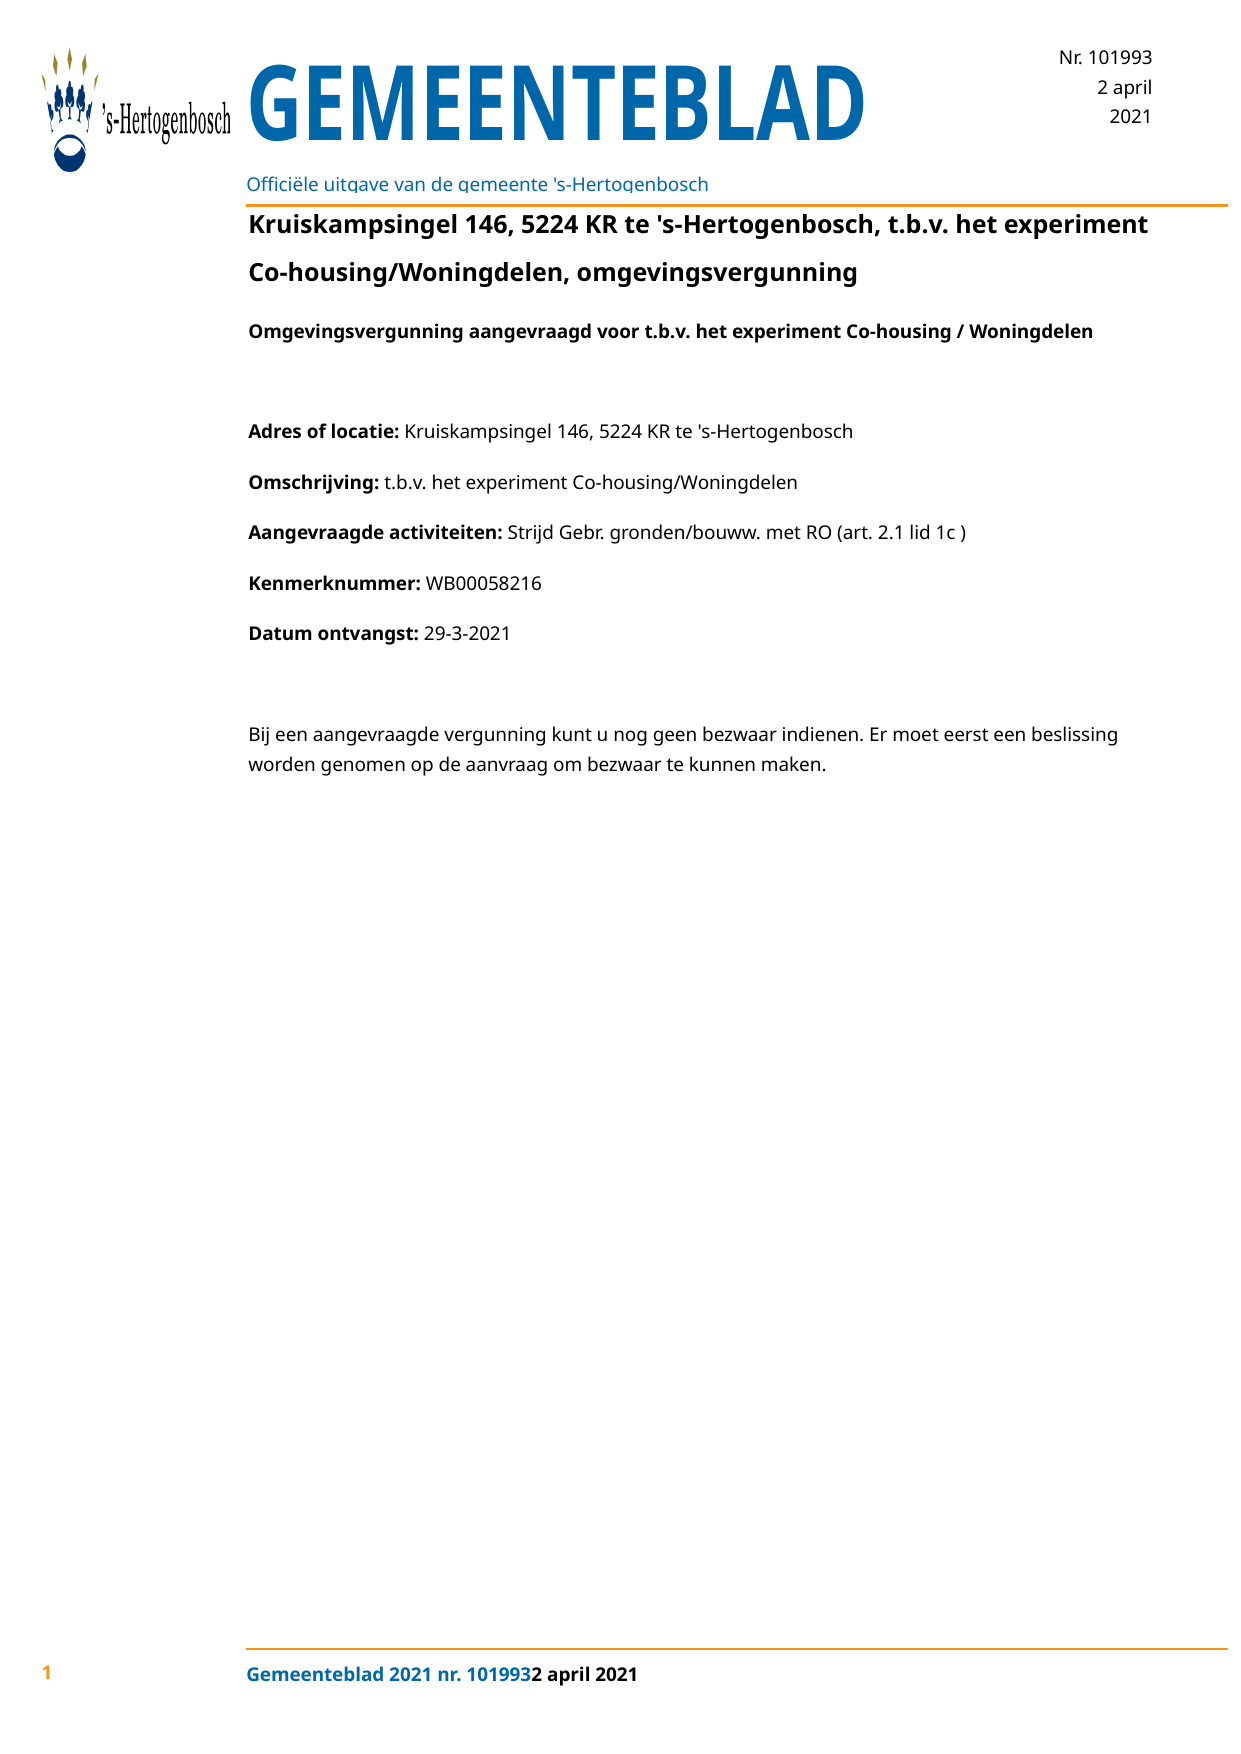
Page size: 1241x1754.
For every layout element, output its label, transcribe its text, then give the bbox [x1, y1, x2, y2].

text Omgevingsvergunning aangevraagd voor t.b.v. het experiment Co-housing / Woningdelen [248, 318, 1152, 344]
text Omschrijving: t.b.v. het experiment Co-housing/Woningdelen [248, 469, 1152, 495]
text Aangevraagde activiteiten: Strijd Gebr. gronden/bouww. met RO (art. 2.1 lid 1c ) [248, 519, 1152, 545]
text Bij een aangevraagde vergunning kunt u nog geen bezwaar indienen. Er moet eerst een beslissing worden genomen op de aanvraag om bezwaar te kunnen maken. [248, 721, 1152, 777]
text Kruiskampsingel 146, 5224 KR te 's-Hertogenbosch, t.b.v. het experiment Co-housing/Woningdelen, omgevingsvergunning [248, 207, 1152, 288]
text Kenmerknummer: WB00058216 [248, 570, 1152, 596]
picture [41, 47, 231, 172]
text Adres of locatie: Kruiskampsingel 146, 5224 KR te 's-Hertogenbosch [248, 419, 1152, 444]
text Datum ontvangst: 29-3-2021 [248, 620, 1152, 646]
